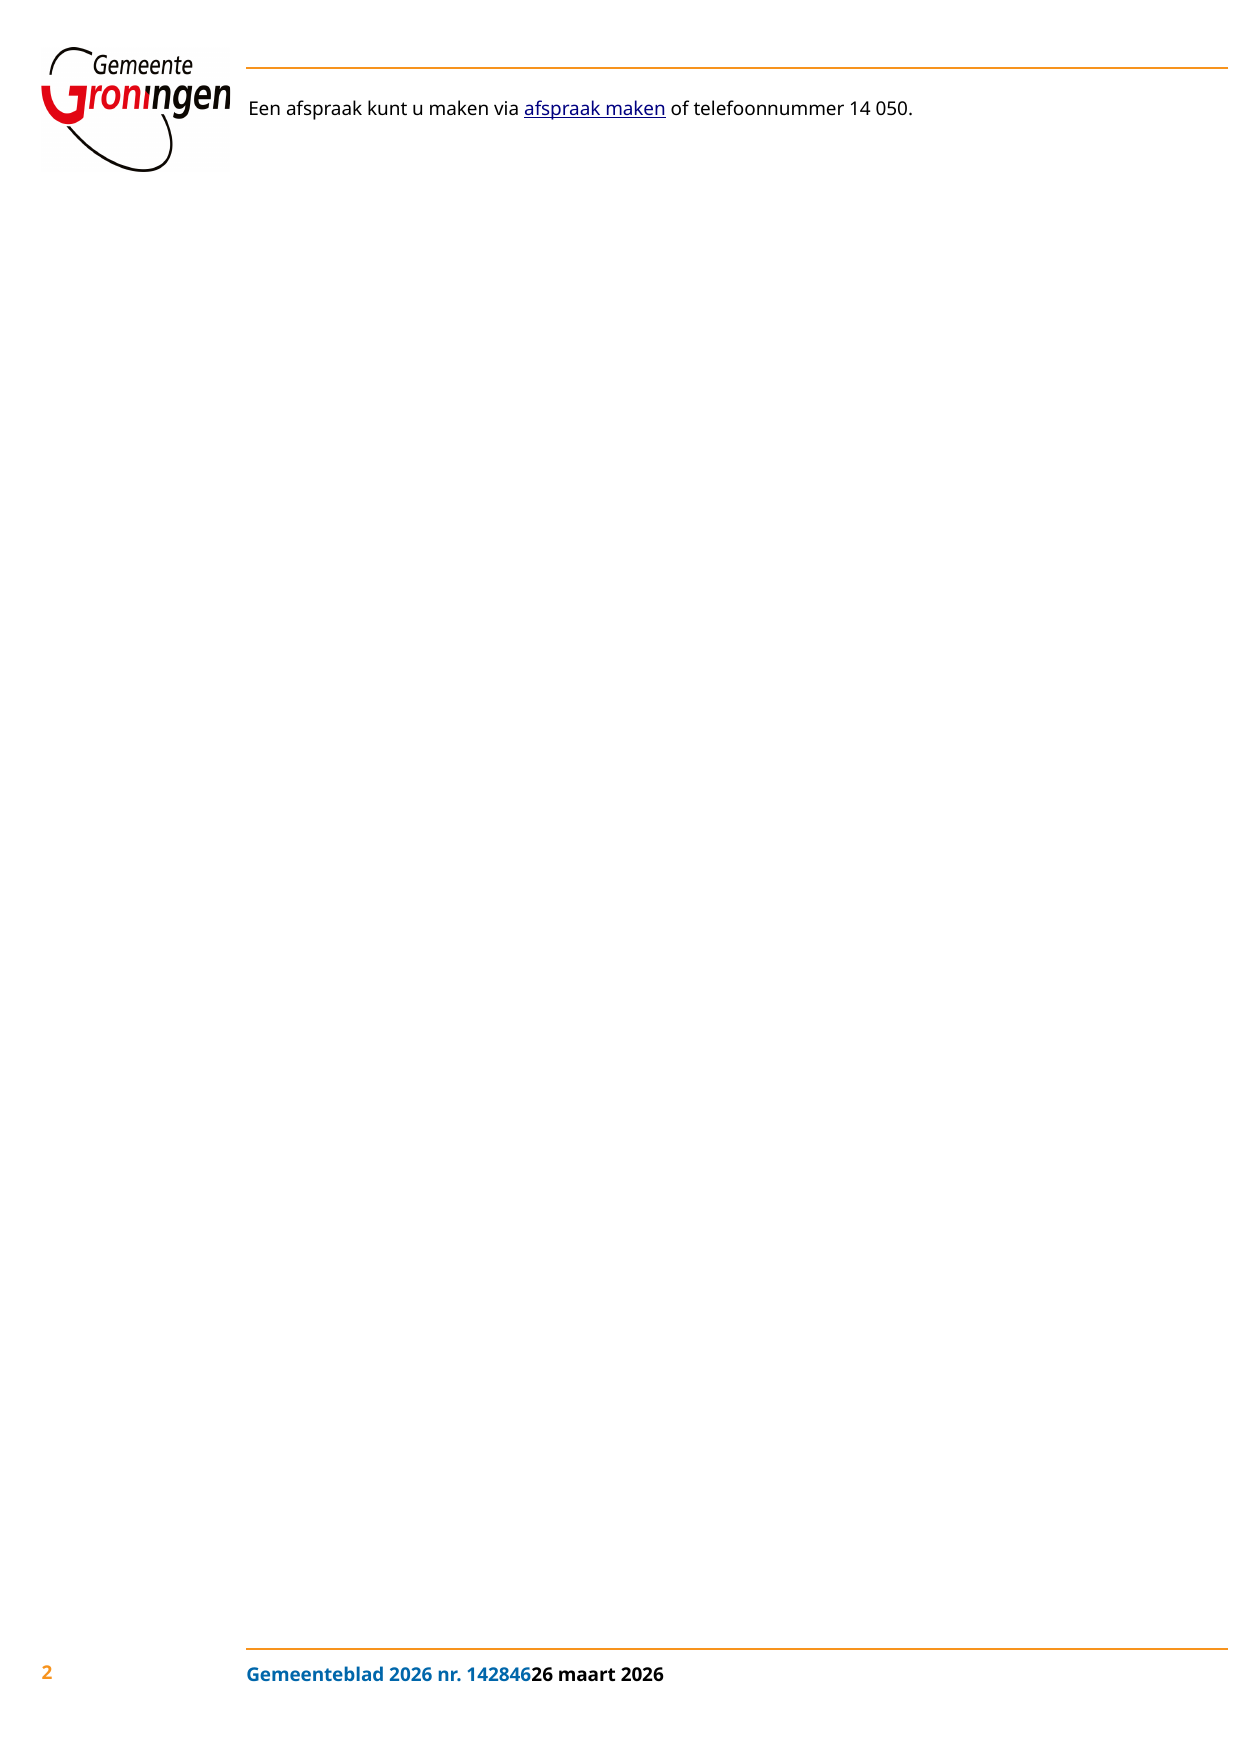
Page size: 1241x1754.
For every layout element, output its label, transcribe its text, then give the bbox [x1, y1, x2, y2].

picture [41, 47, 231, 172]
text Een afspraak kunt u maken via afspraak maken of telefoonnummer 14 050. [248, 95, 1152, 121]
